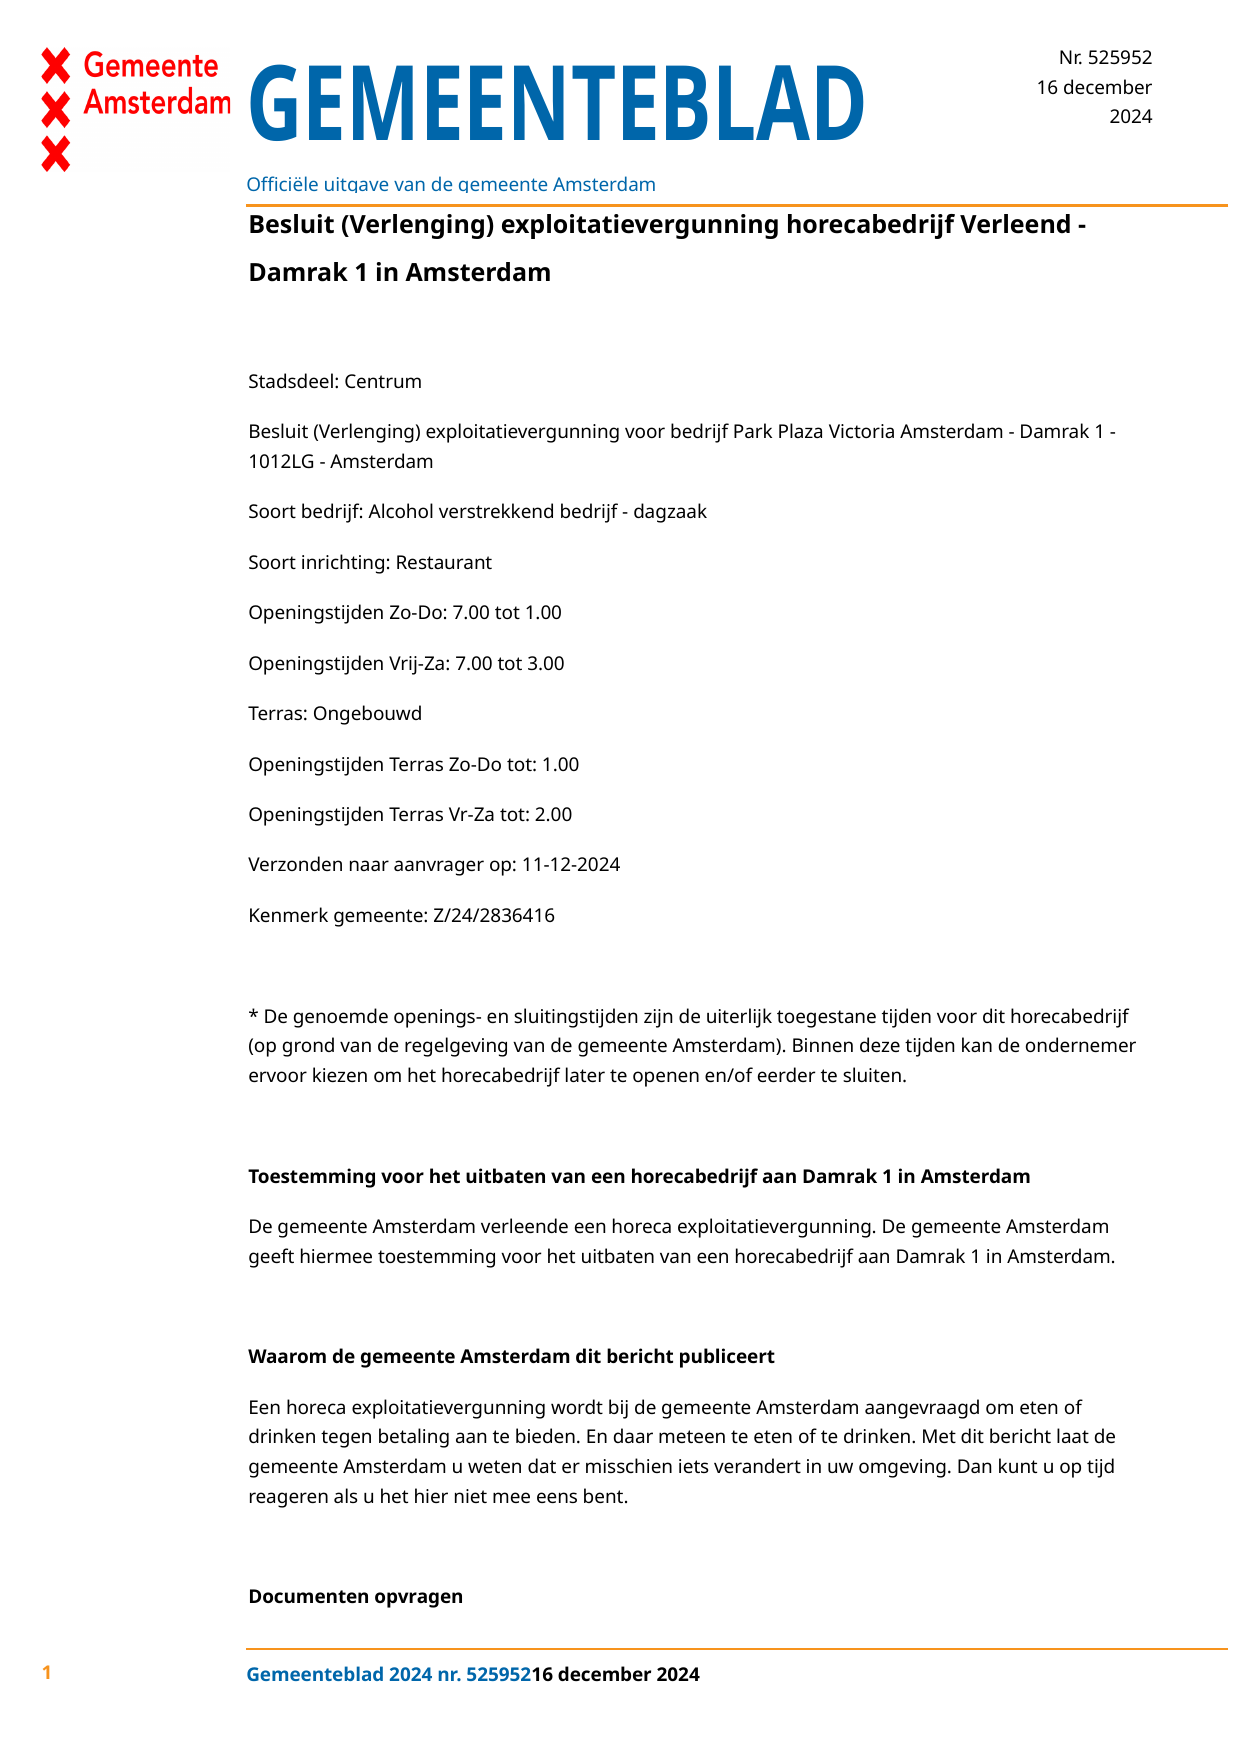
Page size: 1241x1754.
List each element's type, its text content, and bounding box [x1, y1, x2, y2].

text Kenmerk gemeente: Z/24/2836416 [248, 902, 1152, 928]
text Soort inrichting: Restaurant [248, 549, 1152, 575]
text * De genoemde openings- en sluitingstijden zijn de uiterlijk toegestane tijden voor dit horecabedrijf (op grond van de regelgeving van de gemeente Amsterdam). Binnen deze tijden kan de ondernemer ervoor kiezen om het horecabedrijf later te openen en/of eerder te sluiten. [248, 1003, 1152, 1088]
text Openingstijden Vrij-Za: 7.00 tot 3.00 [248, 650, 1152, 676]
text Toestemming voor het uitbaten van een horecabedrijf aan Damrak 1 in Amsterdam [248, 1163, 1152, 1189]
text Besluit (Verlenging) exploitatievergunning voor bedrijf Park Plaza Victoria Amsterdam - Damrak 1 - 1012LG - Amsterdam [248, 419, 1152, 474]
text De gemeente Amsterdam verleende een horeca exploitatievergunning. De gemeente Amsterdam geeft hiermee toestemming voor het uitbaten van een horecabedrijf aan Damrak 1 in Amsterdam. [248, 1213, 1152, 1269]
text Stadsdeel: Centrum [248, 368, 1152, 394]
text Besluit (Verlenging) exploitatievergunning horecabedrijf Verleend - Damrak 1 in Amsterdam [248, 207, 1152, 288]
text Openingstijden Zo-Do: 7.00 tot 1.00 [248, 599, 1152, 625]
text Soort bedrijf: Alcohol verstrekkend bedrijf - dagzaak [248, 499, 1152, 524]
text Documenten opvragen [248, 1584, 1152, 1609]
picture [41, 47, 231, 172]
text Verzonden naar aanvrager op: 11-12-2024 [248, 852, 1152, 877]
text Openingstijden Terras Vr-Za tot: 2.00 [248, 801, 1152, 827]
text Waarom de gemeente Amsterdam dit bericht publiceert [248, 1344, 1152, 1369]
text Terras: Ongebouwd [248, 700, 1152, 726]
text Openingstijden Terras Zo-Do tot: 1.00 [248, 751, 1152, 777]
text Een horeca exploitatievergunning wordt bij de gemeente Amsterdam aangevraagd om eten of drinken tegen betaling aan te bieden. En daar meteen te eten of te drinken. Met dit bericht laat de gemeente Amsterdam u weten dat er misschien iets verandert in uw omgeving. Dan kunt u op tijd reageren als u het hier niet mee eens bent. [248, 1394, 1152, 1509]
